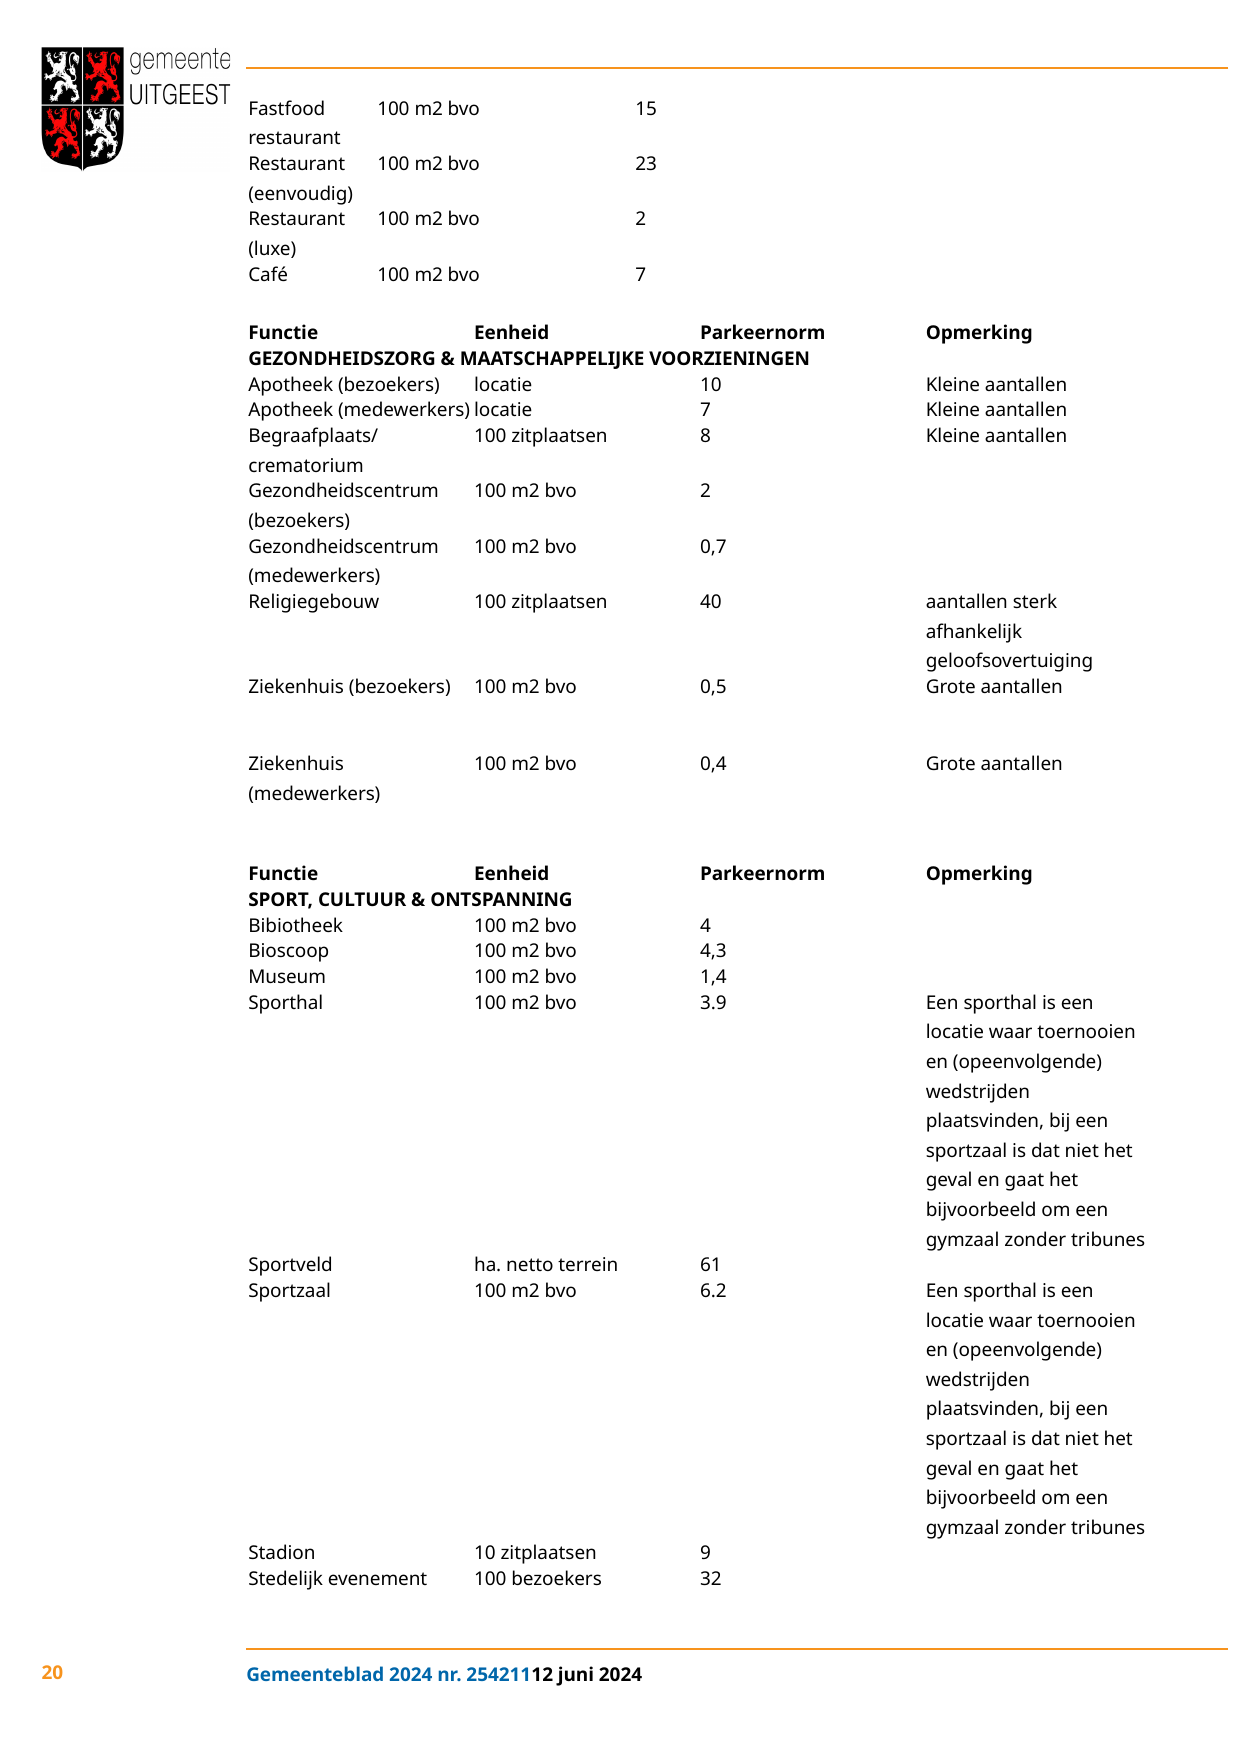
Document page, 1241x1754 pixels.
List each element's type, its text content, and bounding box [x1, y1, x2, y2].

table_cell 100 m2 bvo [377, 261, 635, 286]
table_cell [926, 1251, 1152, 1277]
table_cell [474, 776, 700, 802]
table_cell Sportzaal [248, 1277, 474, 1539]
table_cell Apotheek (bezoekers) [248, 371, 474, 397]
table_cell Kleine aantallen [926, 371, 1152, 397]
table_cell 100 m2 bvo [474, 673, 700, 699]
table_cell [926, 503, 1152, 533]
table_cell 10 [700, 371, 926, 397]
table_cell 3.9 [700, 989, 926, 1251]
table_cell Café [248, 261, 377, 286]
table_cell 4,3 [700, 938, 926, 963]
table_cell ha. netto terrein [474, 1251, 700, 1277]
table_header Parkeernorm [700, 860, 926, 886]
table_cell [700, 776, 926, 802]
table_cell 40 [700, 588, 926, 673]
table_header Functie [248, 319, 474, 345]
table_cell [926, 802, 1152, 827]
table_cell [926, 938, 1152, 963]
table_cell Grote aantallen [926, 750, 1152, 776]
table_cell 15 [635, 95, 893, 150]
table_cell 61 [700, 1251, 926, 1277]
table_cell 7 [700, 397, 926, 422]
table_cell locatie [474, 371, 700, 397]
table_cell [926, 1565, 1152, 1591]
table_cell 100 m2 bvo [474, 938, 700, 963]
table_cell 100 m2 bvo [474, 963, 700, 989]
table_cell 100 m2 bvo [474, 989, 700, 1251]
table_cell 100 m2 bvo [474, 750, 700, 776]
table_cell 100 m2 bvo [474, 1277, 700, 1539]
table_cell [474, 802, 700, 827]
table_cell [474, 699, 700, 724]
table_cell GEZONDHEIDSZORG & MAATSCHAPPELIJKE VOORZIENINGEN [248, 345, 1152, 371]
picture [41, 47, 231, 172]
table_cell 8 [700, 422, 926, 478]
table_cell [926, 776, 1152, 802]
table_cell 9 [700, 1540, 926, 1565]
table_cell locatie [474, 397, 700, 422]
table_cell 4 [700, 912, 926, 938]
table_cell Sportveld [248, 1251, 474, 1277]
table_header Eenheid [474, 860, 700, 886]
table_cell Een sporthal is een locatie waar toernooien en (opeenvolgende) wedstrijden plaatsvinden, bij een sportzaal is dat niet het geval en gaat het bijvoorbeeld om een gymzaal zonder tribunes [926, 989, 1152, 1251]
table_cell SPORT, CULTUUR & ONTSPANNING [248, 886, 1152, 912]
table_cell 2 [700, 478, 926, 503]
table_cell Een sporthal is een locatie waar toernooien en (opeenvolgende) wedstrijden plaatsvinden, bij een sportzaal is dat niet het geval en gaat het bijvoorbeeld om een gymzaal zonder tribunes [926, 1277, 1152, 1539]
table_cell Begraafplaats/crematorium [248, 422, 474, 478]
table_cell 100 m2 bvo [474, 533, 700, 559]
table_cell [926, 533, 1152, 559]
table_cell [926, 699, 1152, 724]
table_cell 100 bezoekers [474, 1565, 700, 1591]
table_cell [894, 205, 1152, 261]
table_cell [926, 559, 1152, 588]
table_cell [926, 1540, 1152, 1565]
table_cell [474, 725, 700, 750]
table_cell [894, 150, 1152, 205]
table_cell [474, 559, 700, 588]
table_cell [894, 261, 1152, 286]
table_cell Restaurant (luxe) [248, 205, 377, 261]
table_cell 100 m2 bvo [474, 912, 700, 938]
table_cell 32 [700, 1565, 926, 1591]
table_cell 6.2 [700, 1277, 926, 1539]
table_cell [926, 725, 1152, 750]
table_cell [926, 963, 1152, 989]
table_cell 100 zitplaatsen [474, 422, 700, 478]
table_cell 0,4 [700, 750, 926, 776]
table_cell 100 m2 bvo [377, 205, 635, 261]
table_cell [700, 725, 926, 750]
table_cell Stadion [248, 1540, 474, 1565]
table_cell Fastfood restaurant [248, 95, 377, 150]
table_cell 100 m2 bvo [474, 478, 700, 503]
table_cell Grote aantallen [926, 673, 1152, 699]
table_cell [700, 559, 926, 588]
table_cell aantallen sterk afhankelijk geloofsovertuiging [926, 588, 1152, 673]
table_cell Ziekenhuis (medewerkers) [248, 750, 474, 827]
table_cell 100 m2 bvo [377, 150, 635, 205]
table_cell Bibiotheek [248, 912, 474, 938]
table_cell Ziekenhuis (bezoekers) [248, 673, 474, 750]
table_cell [926, 478, 1152, 503]
table_cell [700, 802, 926, 827]
table_cell 0,7 [700, 533, 926, 559]
table_header Opmerking [926, 319, 1152, 345]
table_cell 0,5 [700, 673, 926, 699]
table_cell 100 m2 bvo [377, 95, 635, 150]
table_cell Gezondheidscentrum (bezoekers) [248, 478, 474, 533]
table_cell Apotheek (medewerkers) [248, 397, 474, 422]
table_header Parkeernorm [700, 319, 926, 345]
table_cell [926, 912, 1152, 938]
table_header Functie [248, 860, 474, 886]
table_cell 23 [635, 150, 893, 205]
table_cell [894, 95, 1152, 150]
table_cell [700, 503, 926, 533]
table_cell 7 [635, 261, 893, 286]
table_cell Religiegebouw [248, 588, 474, 673]
table_cell 1,4 [700, 963, 926, 989]
table_cell Museum [248, 963, 474, 989]
table_cell Kleine aantallen [926, 422, 1152, 478]
table_header Opmerking [926, 860, 1152, 886]
table_cell [474, 503, 700, 533]
table_cell Sporthal [248, 989, 474, 1251]
table_cell [700, 699, 926, 724]
table_cell Bioscoop [248, 938, 474, 963]
table_cell Kleine aantallen [926, 397, 1152, 422]
table_cell 2 [635, 205, 893, 261]
table_cell Restaurant (eenvoudig) [248, 150, 377, 205]
table_cell Gezondheidscentrum (medewerkers) [248, 533, 474, 588]
table_cell Stedelijk evenement [248, 1565, 474, 1591]
table_cell 10 zitplaatsen [474, 1540, 700, 1565]
table_header Eenheid [474, 319, 700, 345]
table_cell 100 zitplaatsen [474, 588, 700, 673]
